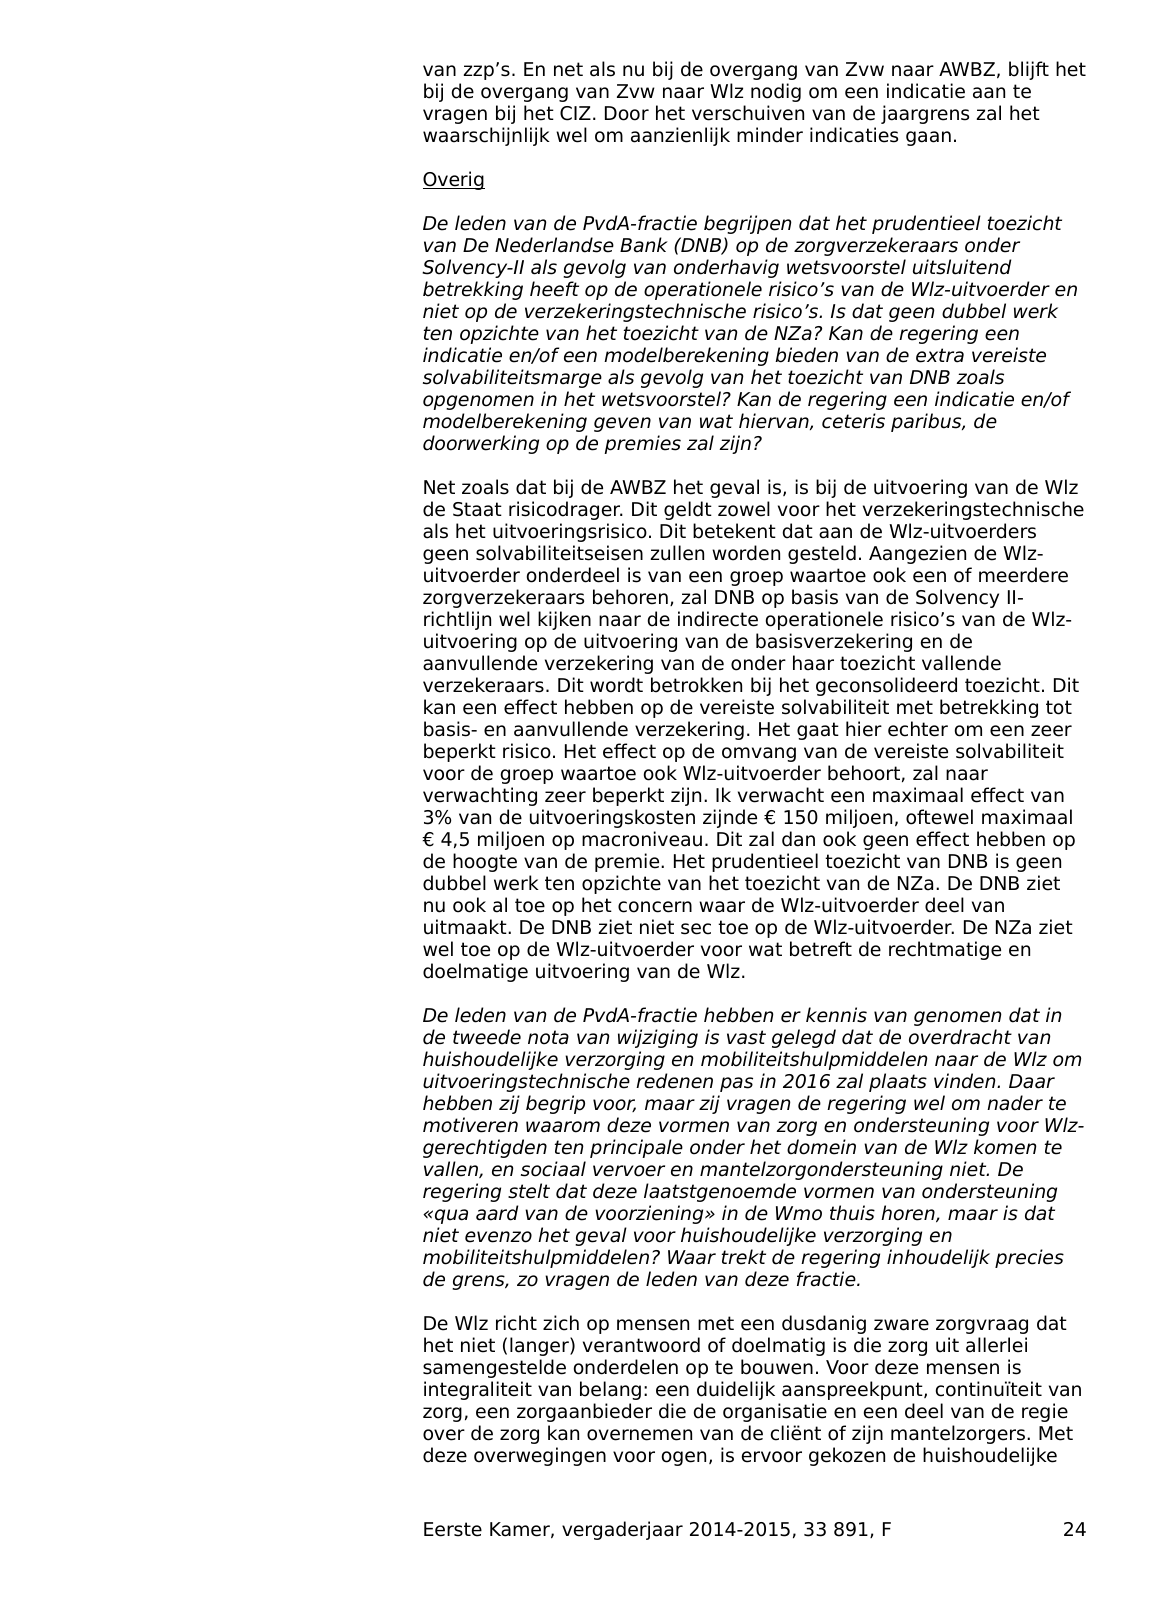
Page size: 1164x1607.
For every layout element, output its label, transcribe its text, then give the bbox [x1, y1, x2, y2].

text De Wlz richt zich op mensen met een dusdanig zware zorgvraag dat het niet (langer) verantwoord of doelmatig is die zorg uit allerlei samengestelde onderdelen op te bouwen. Voor deze mensen is integraliteit van belang: een duidelijk aanspreekpunt, continuïteit van zorg, een zorgaanbieder die de organisatie en een deel van de regie over de zorg kan overnemen van de cliënt of zijn mantelzorgers. Met deze overwegingen voor ogen, is ervoor gekozen de huishoudelijke [422, 1313, 1087, 1467]
text van zzp’s. En net als nu bij de overgang van Zvw naar AWBZ, blijft het bij de overgang van Zvw naar Wlz nodig om een indicatie aan te vragen bij het CIZ. Door het verschuiven van de jaargrens zal het waarschijnlijk wel om aanzienlijk minder indicaties gaan. [422, 59, 1087, 147]
subtitle Overig [422, 169, 1087, 191]
text Net zoals dat bij de AWBZ het geval is, is bij de uitvoering van de Wlz de Staat risicodrager. Dit geldt zowel voor het verzekeringstechnische als het uitvoeringsrisico. Dit betekent dat aan de Wlz-uitvoerders geen solvabiliteitseisen zullen worden gesteld. Aangezien de Wlz-uitvoerder onderdeel is van een groep waartoe ook een of meerdere zorgverzekeraars behoren, zal DNB op basis van de Solvency II-richtlijn wel kijken naar de indirecte operationele risico’s van de Wlz-uitvoering op de uitvoering van de basisverzekering en de aanvullende verzekering van de onder haar toezicht vallende verzekeraars. Dit wordt betrokken bij het geconsolideerd toezicht. Dit kan een effect hebben op de vereiste solvabiliteit met betrekking tot basis- en aanvullende verzekering. Het gaat hier echter om een zeer beperkt risico. Het effect op de omvang van de vereiste solvabiliteit voor de groep waartoe ook Wlz-uitvoerder behoort, zal naar verwachting zeer beperkt zijn. Ik verwacht een maximaal effect van 3% van de uitvoeringskosten zijnde € 150 miljoen, oftewel maximaal € 4,5 miljoen op macroniveau. Dit zal dan ook geen effect hebben op de hoogte van de premie. Het prudentieel toezicht van DNB is geen dubbel werk ten opzichte van het toezicht van de NZa. De DNB ziet nu ook al toe op het concern waar de Wlz-uitvoerder deel van uitmaakt. De DNB ziet niet sec toe op de Wlz-uitvoerder. De NZa ziet wel toe op de Wlz-uitvoerder voor wat betreft de rechtmatige en doelmatige uitvoering van de Wlz. [422, 477, 1087, 983]
text De leden van de PvdA-fractie begrijpen dat het prudentieel toezicht van De Nederlandse Bank (DNB) op de zorgverzekeraars onder Solvency-II als gevolg van onderhavig wetsvoorstel uitsluitend betrekking heeft op de operationele risico’s van de Wlz-uitvoerder en niet op de verzekeringstechnische risico’s. Is dat geen dubbel werk ten opzichte van het toezicht van de NZa? Kan de regering een indicatie en/of een modelberekening bieden van de extra vereiste solvabiliteitsmarge als gevolg van het toezicht van DNB zoals opgenomen in het wetsvoorstel? Kan de regering een indicatie en/of modelberekening geven van wat hiervan, ceteris paribus, de doorwerking op de premies zal zijn? [422, 213, 1087, 455]
text De leden van de PvdA-fractie hebben er kennis van genomen dat in de tweede nota van wijziging is vast gelegd dat de overdracht van huishoudelijke verzorging en mobiliteitshulpmiddelen naar de Wlz om uitvoeringstechnische redenen pas in 2016 zal plaats vinden. Daar hebben zij begrip voor, maar zij vragen de regering wel om nader te motiveren waarom deze vormen van zorg en ondersteuning voor Wlz-gerechtigden ten principale onder het domein van de Wlz komen te vallen, en sociaal vervoer en mantelzorgondersteuning niet. De regering stelt dat deze laatstgenoemde vormen van ondersteuning «qua aard van de voorziening» in de Wmo thuis horen, maar is dat niet evenzo het geval voor huishoudelijke verzorging en mobiliteitshulpmiddelen? Waar trekt de regering inhoudelijk precies de grens, zo vragen de leden van deze fractie. [422, 1005, 1087, 1291]
